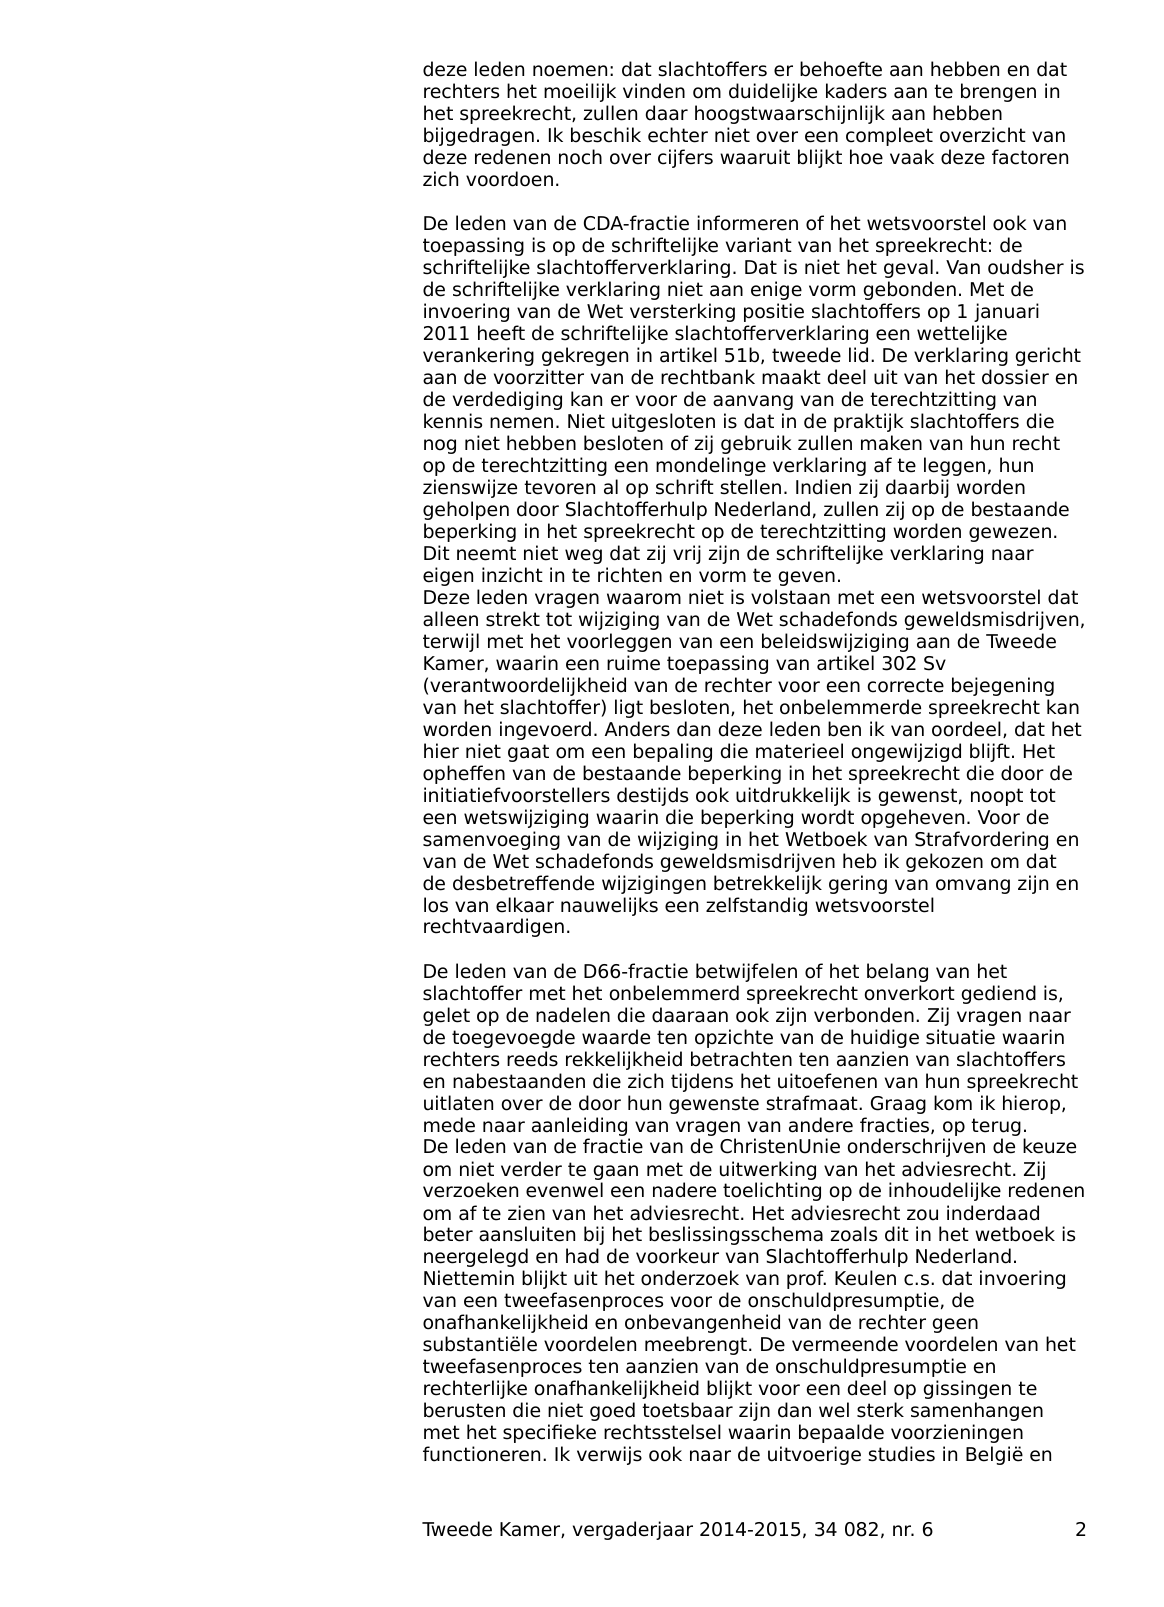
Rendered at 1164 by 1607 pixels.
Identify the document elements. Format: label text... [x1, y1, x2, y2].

text De leden van de D66-fractie betwijfelen of het belang van het slachtoffer met het onbelemmerd spreekrecht onverkort gediend is, gelet op de nadelen die daaraan ook zijn verbonden. Zij vragen naar de toegevoegde waarde ten opzichte van de huidige situatie waarin rechters reeds rekkelijkheid betrachten ten aanzien van slachtoffers en nabestaanden die zich tijdens het uitoefenen van hun spreekrecht uitlaten over de door hun gewenste strafmaat. Graag kom ik hierop, mede naar aanleiding van vragen van andere fracties, op terug. [422, 961, 1087, 1136]
text De leden van de fractie van de ChristenUnie onderschrijven de keuze om niet verder te gaan met de uitwerking van het adviesrecht. Zij verzoeken evenwel een nadere toelichting op de inhoudelijke redenen om af te zien van het adviesrecht. Het adviesrecht zou inderdaad beter aansluiten bij het beslissingsschema zoals dit in het wetboek is neergelegd en had de voorkeur van Slachtofferhulp Nederland. Niettemin blijkt uit het onderzoek van prof. Keulen c.s. dat invoering van een tweefasenproces voor de onschuldpresumptie, de onafhankelijkheid en onbevangenheid van de rechter geen substantiële voordelen meebrengt. De vermeende voordelen van het tweefasenproces ten aanzien van de onschuldpresumptie en rechterlijke onafhankelijkheid blijkt voor een deel op gissingen te berusten die niet goed toetsbaar zijn dan wel sterk samenhangen met het specifieke rechtsstelsel waarin bepaalde voorzieningen functioneren. Ik verwijs ook naar de uitvoerige studies in België en [422, 1136, 1087, 1466]
text deze leden noemen: dat slachtoffers er behoefte aan hebben en dat rechters het moeilijk vinden om duidelijke kaders aan te brengen in het spreekrecht, zullen daar hoogstwaarschijnlijk aan hebben bijgedragen. Ik beschik echter niet over een compleet overzicht van deze redenen noch over cijfers waaruit blijkt hoe vaak deze factoren zich voordoen. [422, 59, 1087, 191]
text Deze leden vragen waarom niet is volstaan met een wetsvoorstel dat alleen strekt tot wijziging van de Wet schadefonds geweldsmisdrijven, terwijl met het voorleggen van een beleidswijziging aan de Tweede Kamer, waarin een ruime toepassing van artikel 302 Sv (verantwoordelijkheid van de rechter voor een correcte bejegening van het slachtoffer) ligt besloten, het onbelemmerde spreekrecht kan worden ingevoerd. Anders dan deze leden ben ik van oordeel, dat het hier niet gaat om een bepaling die materieel ongewijzigd blijft. Het opheffen van de bestaande beperking in het spreekrecht die door de initiatiefvoorstellers destijds ook uitdrukkelijk is gewenst, noopt tot een wetswijziging waarin die beperking wordt opgeheven. Voor de samenvoeging van de wijziging in het Wetboek van Strafvordering en van de Wet schadefonds geweldsmisdrijven heb ik gekozen om dat de desbetreffende wijzigingen betrekkelijk gering van omvang zijn en los van elkaar nauwelijks een zelfstandig wetsvoorstel rechtvaardigen. [422, 587, 1087, 938]
text De leden van de CDA-fractie informeren of het wetsvoorstel ook van toepassing is op de schriftelijke variant van het spreekrecht: de schriftelijke slachtofferverklaring. Dat is niet het geval. Van oudsher is de schriftelijke verklaring niet aan enige vorm gebonden. Met de invoering van de Wet versterking positie slachtoffers op 1 januari 2011 heeft de schriftelijke slachtofferverklaring een wettelijke verankering gekregen in artikel 51b, tweede lid. De verklaring gericht aan de voorzitter van de rechtbank maakt deel uit van het dossier en de verdediging kan er voor de aanvang van de terechtzitting van kennis nemen. Niet uitgesloten is dat in de praktijk slachtoffers die nog niet hebben besloten of zij gebruik zullen maken van hun recht op de terechtzitting een mondelinge verklaring af te leggen, hun zienswijze tevoren al op schrift stellen. Indien zij daarbij worden geholpen door Slachtofferhulp Nederland, zullen zij op de bestaande beperking in het spreekrecht op de terechtzitting worden gewezen. Dit neemt niet weg dat zij vrij zijn de schriftelijke verklaring naar eigen inzicht in te richten en vorm te geven. [422, 213, 1087, 587]
